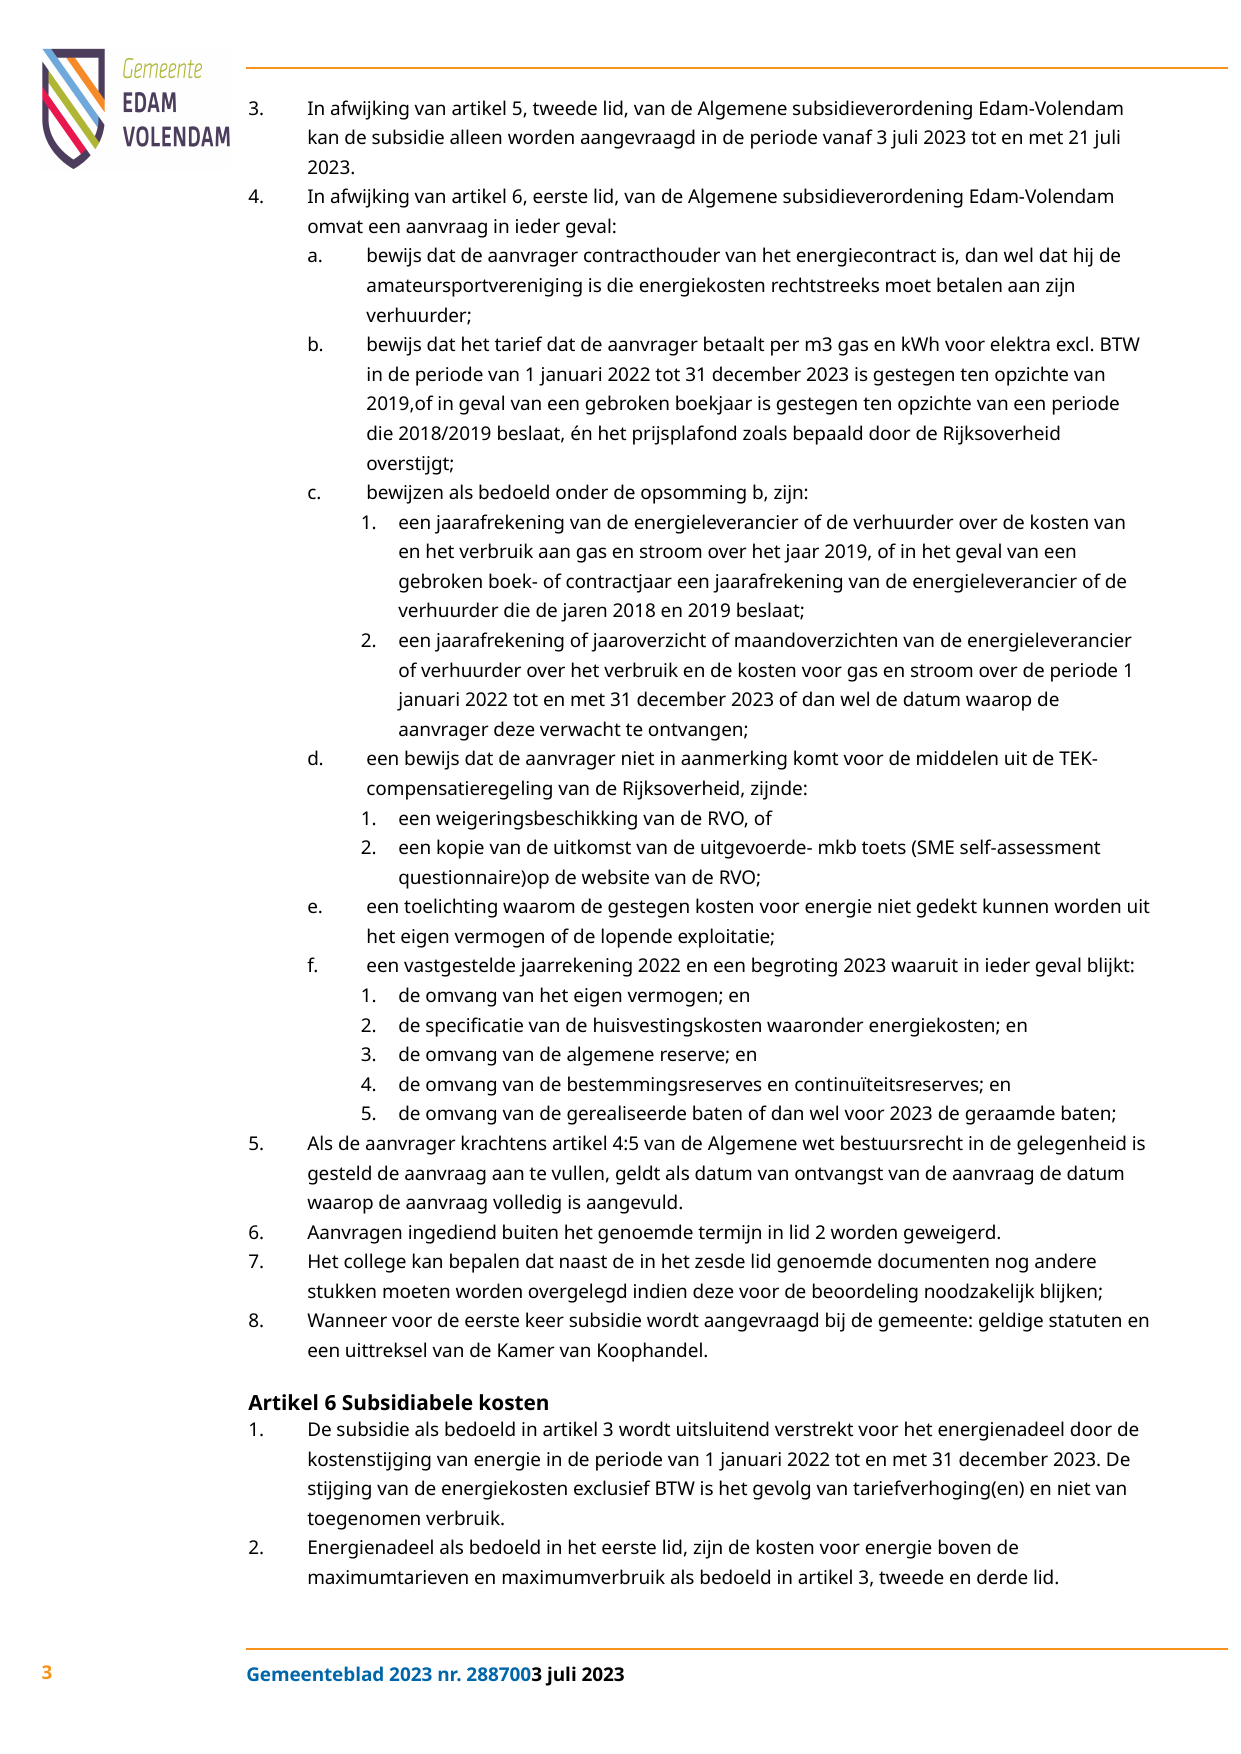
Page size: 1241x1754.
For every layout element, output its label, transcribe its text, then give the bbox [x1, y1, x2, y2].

list In afwijking van artikel 5, tweede lid, van de Algemene subsidieverordening Edam-Volendam kan de subsidie alleen worden aangevraagd in de periode vanaf 3 juli 2023 tot en met 21 juli 2023. [248, 95, 1152, 180]
list de specificatie van de huisvestingskosten waaronder energiekosten; en [361, 1012, 1152, 1038]
list De subsidie als bedoeld in artikel 3 wordt uitsluitend verstrekt voor het energienadeel door de kostenstijging van energie in de periode van 1 januari 2022 tot en met 31 december 2023. De stijging van de energiekosten exclusief BTW is het gevolg van tariefverhoging(en) en niet van toegenomen verbruik. [248, 1416, 1152, 1531]
list Het college kan bepalen dat naast de in het zesde lid genoemde documenten nog andere stukken moeten worden overgelegd indien deze voor de beoordeling noodzakelijk blijken; [248, 1248, 1152, 1304]
list In afwijking van artikel 6, eerste lid, van de Algemene subsidieverordening Edam-Volendam omvat een aanvraag in ieder geval: [248, 183, 1152, 239]
list Wanneer voor de eerste keer subsidie wordt aangevraagd bij de gemeente: geldige statuten en een uittreksel van de Kamer van Koophandel. [248, 1308, 1152, 1363]
list een jaarafrekening of jaaroverzicht of maandoverzichten van de energieleverancier of verhuurder over het verbruik en de kosten voor gas en stroom over de periode 1 januari 2022 tot en met 31 december 2023 of dan wel de datum waarop de aanvrager deze verwacht te ontvangen; [361, 627, 1152, 742]
list de omvang van de algemene reserve; en [361, 1041, 1152, 1067]
list een weigeringsbeschikking van de RVO, of [361, 805, 1152, 831]
list Als de aanvrager krachtens artikel 4:5 van de Algemene wet bestuursrecht in de gelegenheid is gesteld de aanvraag aan te vullen, geldt als datum van ontvangst van de aanvraag de datum waarop de aanvraag volledig is aangevuld. [248, 1130, 1152, 1215]
list een jaarafrekening van de energieleverancier of de verhuurder over de kosten van en het verbruik aan gas en stroom over het jaar 2019, of in het geval van een gebroken boek- of contractjaar een jaarafrekening van de energieleverancier of de verhuurder die de jaren 2018 en 2019 beslaat; [361, 509, 1152, 623]
list bewijzen als bedoeld onder de opsomming b, zijn: [307, 479, 1152, 505]
list Energienadeel als bedoeld in het eerste lid, zijn de kosten voor energie boven de maximumtarieven en maximumverbruik als bedoeld in artikel 3, tweede en derde lid. [248, 1534, 1152, 1590]
list een vastgestelde jaarrekening 2022 en een begroting 2023 waaruit in ieder geval blijkt: [307, 953, 1152, 978]
list Aanvragen ingediend buiten het genoemde termijn in lid 2 worden geweigerd. [248, 1219, 1152, 1245]
list de omvang van de gerealiseerde baten of dan wel voor 2023 de geraamde baten; [361, 1101, 1152, 1126]
list een bewijs dat de aanvrager niet in aanmerking komt voor de middelen uit de TEK- compensatieregeling van de Rijksoverheid, zijnde: [307, 746, 1152, 801]
list bewijs dat de aanvrager contracthouder van het energiecontract is, dan wel dat hij de amateursportvereniging is die energiekosten rechtstreeks moet betalen aan zijn verhuurder; [307, 243, 1152, 328]
list bewijs dat het tarief dat de aanvrager betaalt per m3 gas en kWh voor elektra excl. BTW in de periode van 1 januari 2022 tot 31 december 2023 is gestegen ten opzichte van 2019,of in geval van een gebroken boekjaar is gestegen ten opzichte van een periode die 2018/2019 beslaat, én het prijsplafond zoals bepaald door de Rijksoverheid overstijgt; [307, 331, 1152, 476]
list de omvang van de bestemmingsreserves en continuïteitsreserves; en [361, 1071, 1152, 1097]
text Artikel 6 Subsidiabele kosten [248, 1388, 1152, 1416]
picture [41, 47, 231, 172]
list de omvang van het eigen vermogen; en [361, 982, 1152, 1008]
list een toelichting waarom de gestegen kosten voor energie niet gedekt kunnen worden uit het eigen vermogen of de lopende exploitatie; [307, 893, 1152, 949]
list een kopie van de uitkomst van de uitgevoerde- mkb toets (SME self-assessment questionnaire)op de website van de RVO; [361, 834, 1152, 890]
